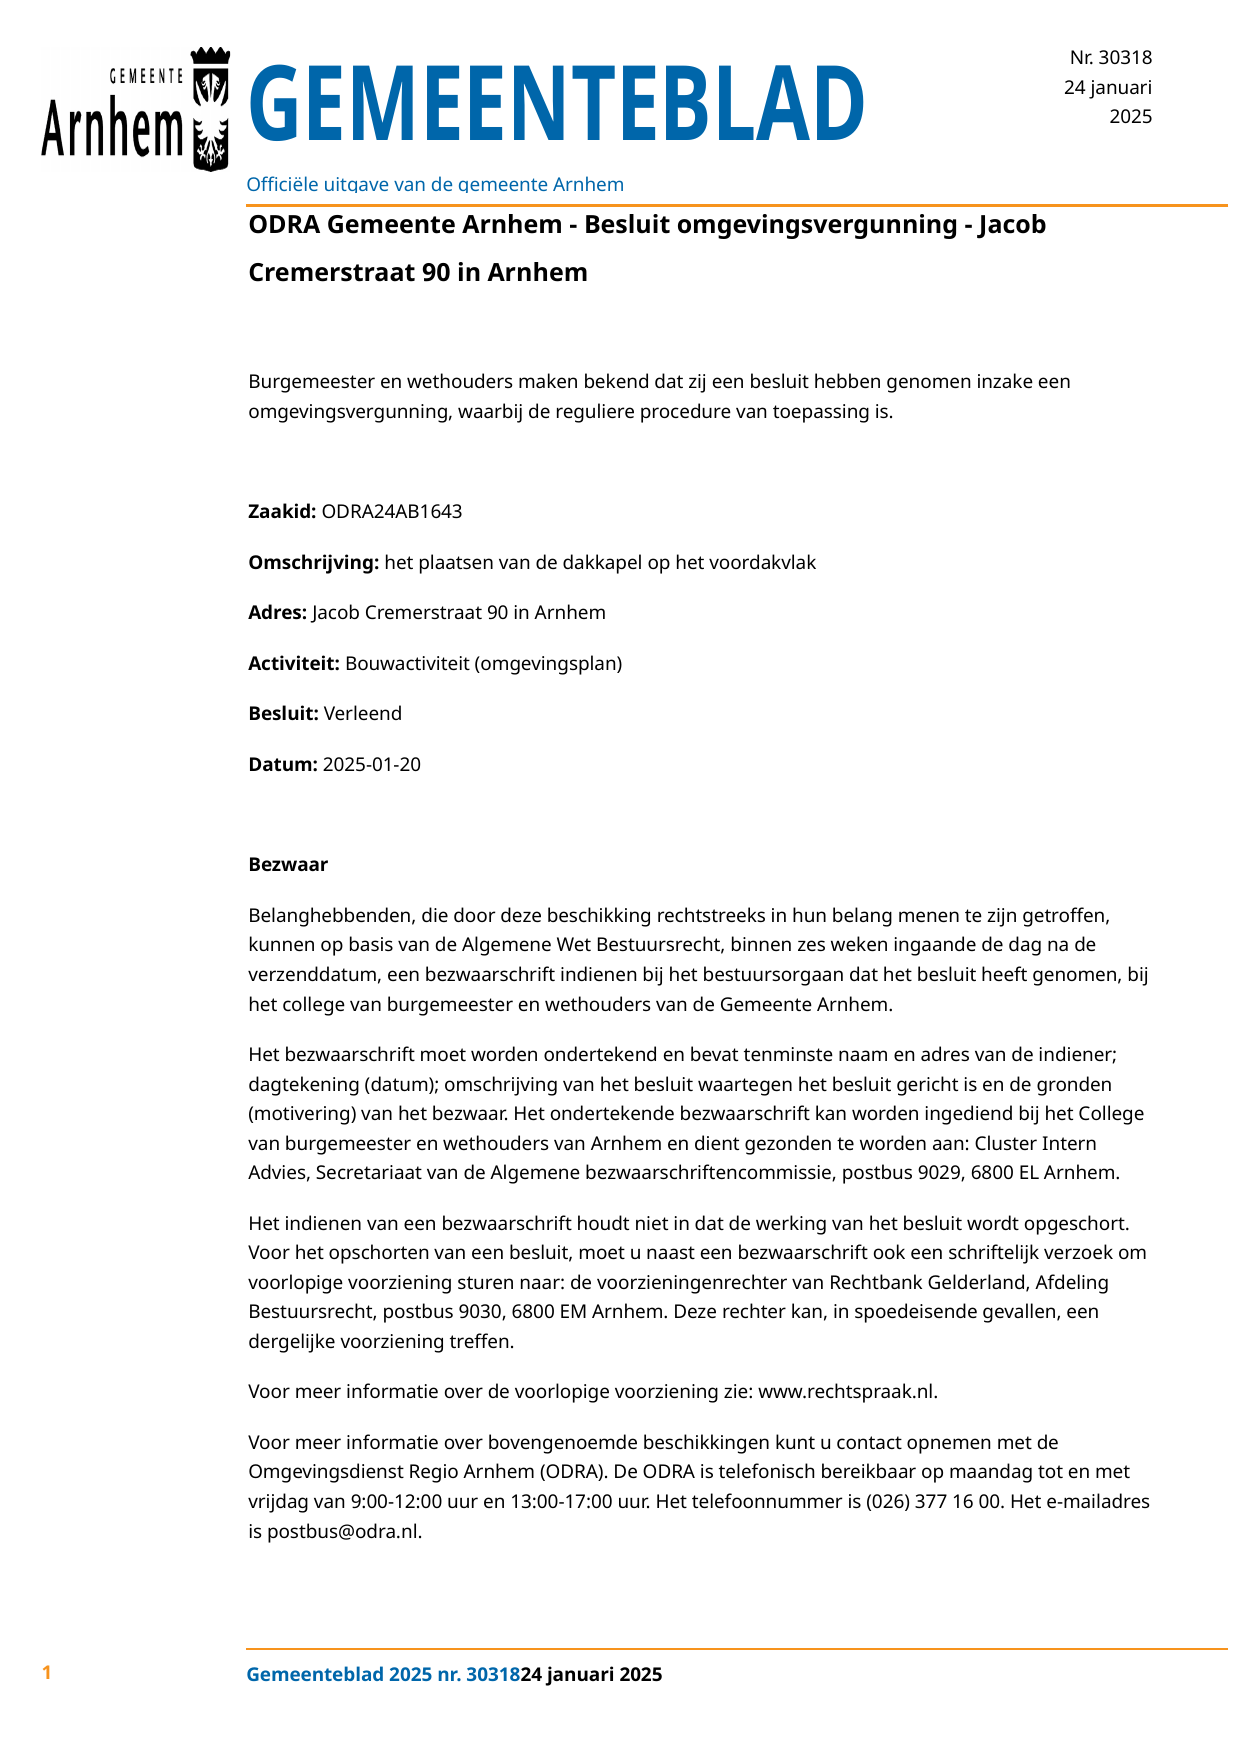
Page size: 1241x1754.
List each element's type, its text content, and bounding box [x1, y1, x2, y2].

text Adres: Jacob Cremerstraat 90 in Arnhem [248, 599, 1152, 625]
picture [41, 47, 231, 172]
text Datum: 2025-01-20 [248, 751, 1152, 777]
text Het indienen van een bezwaarschrift houdt niet in dat de werking van het besluit wordt opgeschort. Voor het opschorten van een besluit, moet u naast een bezwaarschrift ook een schriftelijk verzoek om voorlopige voorziening sturen naar: de voorzieningenrechter van Rechtbank Gelderland, Afdeling Bestuursrecht, postbus 9030, 6800 EM Arnhem. Deze rechter kan, in spoedeisende gevallen, een dergelijke voorziening treffen. [248, 1210, 1152, 1354]
text Omschrijving: het plaatsen van de dakkapel op het voordakvlak [248, 549, 1152, 575]
text Bezwaar [248, 852, 1152, 877]
text Besluit: Verleend [248, 700, 1152, 726]
text Belanghebbenden, die door deze beschikking rechtstreeks in hun belang menen te zijn getroffen, kunnen op basis van de Algemene Wet Bestuursrecht, binnen zes weken ingaande de dag na de verzenddatum, een bezwaarschrift indienen bij het bestuursorgaan dat het besluit heeft genomen, bij het college van burgemeester en wethouders van de Gemeente Arnhem. [248, 902, 1152, 1017]
text ODRA Gemeente Arnhem - Besluit omgevingsvergunning - Jacob Cremerstraat 90 in Arnhem [248, 207, 1152, 288]
text Het bezwaarschrift moet worden ondertekend en bevat tenminste naam en adres van de indiener; dagtekening (datum); omschrijving van het besluit waartegen het besluit gericht is en de gronden (motivering) van het bezwaar. Het ondertekende bezwaarschrift kan worden ingediend bij het College van burgemeester en wethouders van Arnhem en dient gezonden te worden aan: Cluster Intern Advies, Secretariaat van de Algemene bezwaarschriftencommissie, postbus 9029, 6800 EL Arnhem. [248, 1041, 1152, 1185]
text Burgemeester en wethouders maken bekend dat zij een besluit hebben genomen inzake een omgevingsvergunning, waarbij de reguliere procedure van toepassing is. [248, 368, 1152, 424]
text Activiteit: Bouwactiviteit (omgevingsplan) [248, 650, 1152, 676]
text Zaakid: ODRA24AB1643 [248, 499, 1152, 524]
text Voor meer informatie over bovengenoemde beschikkingen kunt u contact opnemen met de Omgevingsdienst Regio Arnhem (ODRA). De ODRA is telefonisch bereikbaar op maandag tot en met vrijdag van 9:00-12:00 uur en 13:00-17:00 uur. Het telefoonnummer is (026) 377 16 00. Het e-mailadres is postbus@odra.nl. [248, 1429, 1152, 1544]
text Voor meer informatie over de voorlopige voorziening zie: www.rechtspraak.nl. [248, 1379, 1152, 1404]
